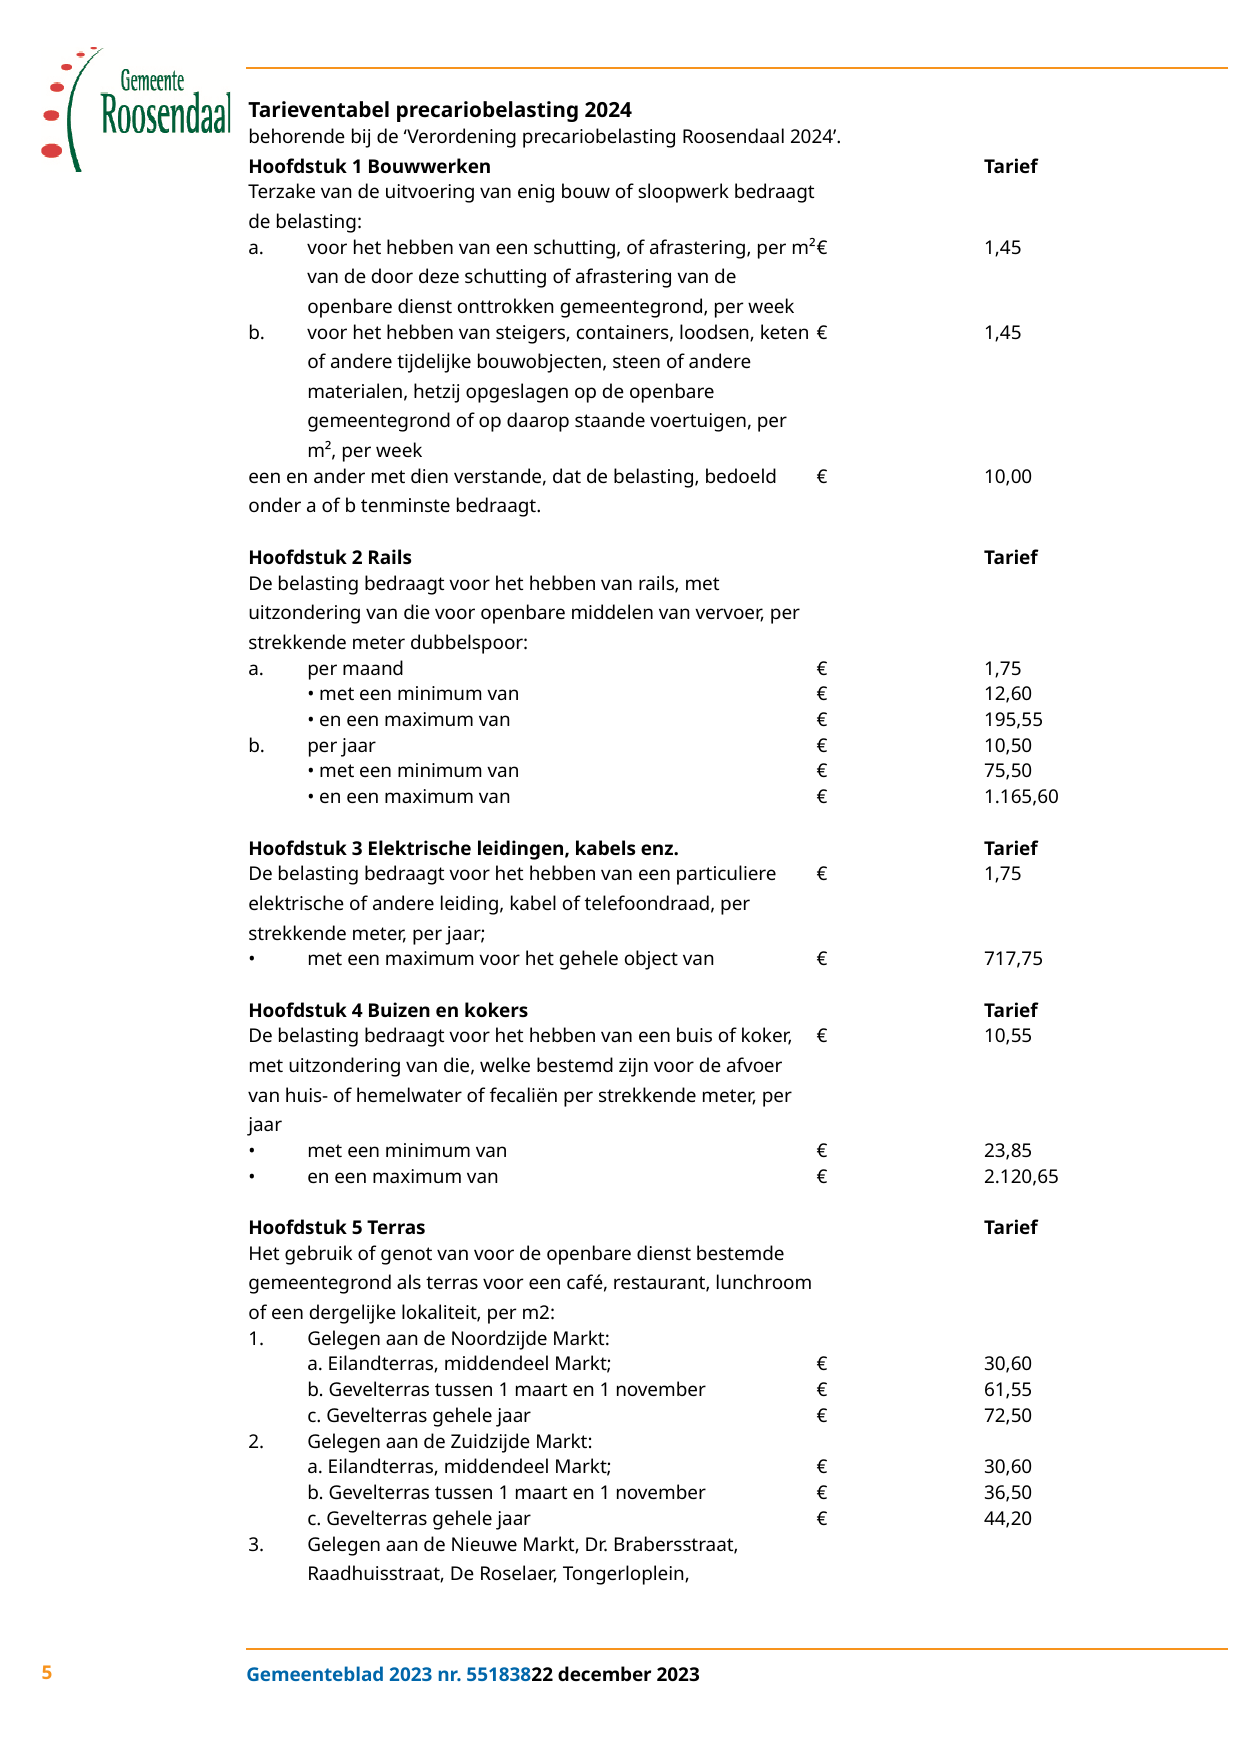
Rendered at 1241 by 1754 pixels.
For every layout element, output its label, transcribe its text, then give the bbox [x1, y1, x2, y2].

table_cell [984, 1531, 1152, 1586]
table_cell € [816, 1137, 984, 1163]
table_cell voor het hebben van steigers, containers, loodsen, keten of andere tijdelijke bouwobjecten, steen of andere materialen, hetzij opgeslagen op de openbare gemeentegrond of op daarop staande voertuigen, per m², per week [248, 319, 816, 463]
table_cell • met een minimum van [248, 680, 816, 706]
table_header Hoofdstuk 1 Bouwwerken [248, 153, 816, 179]
table_cell [984, 1240, 1152, 1325]
table_cell De belasting bedraagt voor het hebben van rails, met uitzondering van die voor openbare middelen van vervoer, per strekkende meter dubbelspoor: [248, 570, 816, 655]
table_cell • met een minimum van [248, 758, 816, 783]
table_cell € [816, 234, 984, 319]
table_cell € [816, 1454, 984, 1479]
table_cell 23,85 [984, 1137, 1152, 1163]
table_cell [816, 1214, 984, 1240]
table_cell met een maximum voor het gehele object van [248, 945, 816, 971]
table_cell 1,45 [984, 234, 1152, 319]
table_cell € [816, 861, 984, 945]
table_cell [816, 544, 984, 570]
table_cell [816, 997, 984, 1023]
table_cell per maand [248, 655, 816, 680]
table_header Tarief [984, 153, 1152, 179]
table_cell Hoofdstuk 5 Terras [248, 1214, 816, 1240]
table_cell [984, 1325, 1152, 1351]
table_cell [816, 835, 984, 861]
table_cell voor het hebben van een schutting, of afrastering, per m² van de door deze schutting of afrastering van de openbare dienst onttrokken gemeentegrond, per week [248, 234, 816, 319]
table_cell a. Eilandterras, middendeel Markt; [248, 1351, 816, 1376]
table_cell € [816, 680, 984, 706]
table_cell € [816, 1402, 984, 1428]
table_cell 61,55 [984, 1376, 1152, 1402]
table_cell a. Eilandterras, middendeel Markt; [248, 1454, 816, 1479]
table_cell 30,60 [984, 1454, 1152, 1479]
table_cell een en ander met dien verstande, dat de belasting, bedoeld onder a of b tenminste bedraagt. [248, 463, 816, 518]
table_cell [816, 179, 984, 234]
table_cell Gelegen aan de Zuidzijde Markt: [248, 1428, 816, 1453]
table_cell 1,45 [984, 319, 1152, 463]
table_cell b. Gevelterras tussen 1 maart en 1 november [248, 1479, 816, 1505]
table_cell 1,75 [984, 655, 1152, 680]
text behorende bij de ‘Verordening precariobelasting Roosendaal 2024’. [248, 123, 1152, 149]
table_cell € [816, 1479, 984, 1505]
table_cell [248, 1189, 1152, 1214]
table_cell Hoofdstuk 4 Buizen en kokers [248, 997, 816, 1023]
table_cell met een minimum van [248, 1137, 816, 1163]
table_cell 195,55 [984, 706, 1152, 732]
table_cell 10,00 [984, 463, 1152, 518]
table_cell € [816, 1376, 984, 1402]
table_cell € [816, 655, 984, 680]
table_cell 72,50 [984, 1402, 1152, 1428]
table_cell Hoofdstuk 3 Elektrische leidingen, kabels enz. [248, 835, 816, 861]
table_cell Gelegen aan de Nieuwe Markt, Dr. Brabersstraat, Raadhuisstraat, De Roselaer, Tongerloplein, [248, 1531, 816, 1586]
table_cell [816, 1240, 984, 1325]
table_cell c. Gevelterras gehele jaar [248, 1402, 816, 1428]
table_cell € [816, 758, 984, 783]
table_cell 1.165,60 [984, 783, 1152, 809]
table_cell [984, 570, 1152, 655]
table_cell 75,50 [984, 758, 1152, 783]
table_cell [816, 570, 984, 655]
table_cell 36,50 [984, 1479, 1152, 1505]
table_cell per jaar [248, 732, 816, 758]
table_cell € [816, 1023, 984, 1137]
table_cell 10,55 [984, 1023, 1152, 1137]
table_cell € [816, 783, 984, 809]
table_cell € [816, 732, 984, 758]
table_cell [248, 518, 1152, 544]
table_cell Terzake van de uitvoering van enig bouw of sloopwerk bedraagt de belasting: [248, 179, 816, 234]
table_cell € [816, 706, 984, 732]
table_cell Tarief [984, 1214, 1152, 1240]
table_cell Hoofdstuk 2 Rails [248, 544, 816, 570]
table_cell 44,20 [984, 1505, 1152, 1531]
table_cell 12,60 [984, 680, 1152, 706]
table_cell en een maximum van [248, 1163, 816, 1188]
table_cell c. Gevelterras gehele jaar [248, 1505, 816, 1531]
table_cell Gelegen aan de Noordzijde Markt: [248, 1325, 816, 1351]
table_cell € [816, 463, 984, 518]
table_cell [816, 1531, 984, 1586]
table_cell Tarief [984, 997, 1152, 1023]
table_cell [816, 1428, 984, 1453]
table_cell 717,75 [984, 945, 1152, 971]
table_cell 30,60 [984, 1351, 1152, 1376]
table_cell € [816, 1351, 984, 1376]
picture [41, 47, 231, 172]
table_cell 2.120,65 [984, 1163, 1152, 1188]
table_cell Tarief [984, 544, 1152, 570]
table_cell € [816, 945, 984, 971]
table_header [816, 153, 984, 179]
table_cell • en een maximum van [248, 706, 816, 732]
table_cell € [816, 319, 984, 463]
table_cell 1,75 [984, 861, 1152, 945]
table_cell 10,50 [984, 732, 1152, 758]
table_cell € [816, 1163, 984, 1188]
table_cell [248, 971, 1152, 997]
table_cell b. Gevelterras tussen 1 maart en 1 november [248, 1376, 816, 1402]
table_cell € [816, 1505, 984, 1531]
table_cell Het gebruik of genot van voor de openbare dienst bestemde gemeentegrond als terras voor een café, restaurant, lunchroom of een dergelijke lokaliteit, per m2: [248, 1240, 816, 1325]
table_cell De belasting bedraagt voor het hebben van een buis of koker, met uitzondering van die, welke bestemd zijn voor de afvoer van huis- of hemelwater of fecaliën per strekkende meter, per jaar [248, 1023, 816, 1137]
text Tarieventabel precariobelasting 2024 [248, 95, 1152, 123]
table_cell [984, 1428, 1152, 1453]
table_cell De belasting bedraagt voor het hebben van een particuliere elektrische of andere leiding, kabel of telefoondraad, per strekkende meter, per jaar; [248, 861, 816, 945]
table_cell [984, 179, 1152, 234]
table_cell • en een maximum van [248, 783, 816, 809]
table_cell Tarief [984, 835, 1152, 861]
table_cell [248, 809, 1152, 835]
table_cell [816, 1325, 984, 1351]
